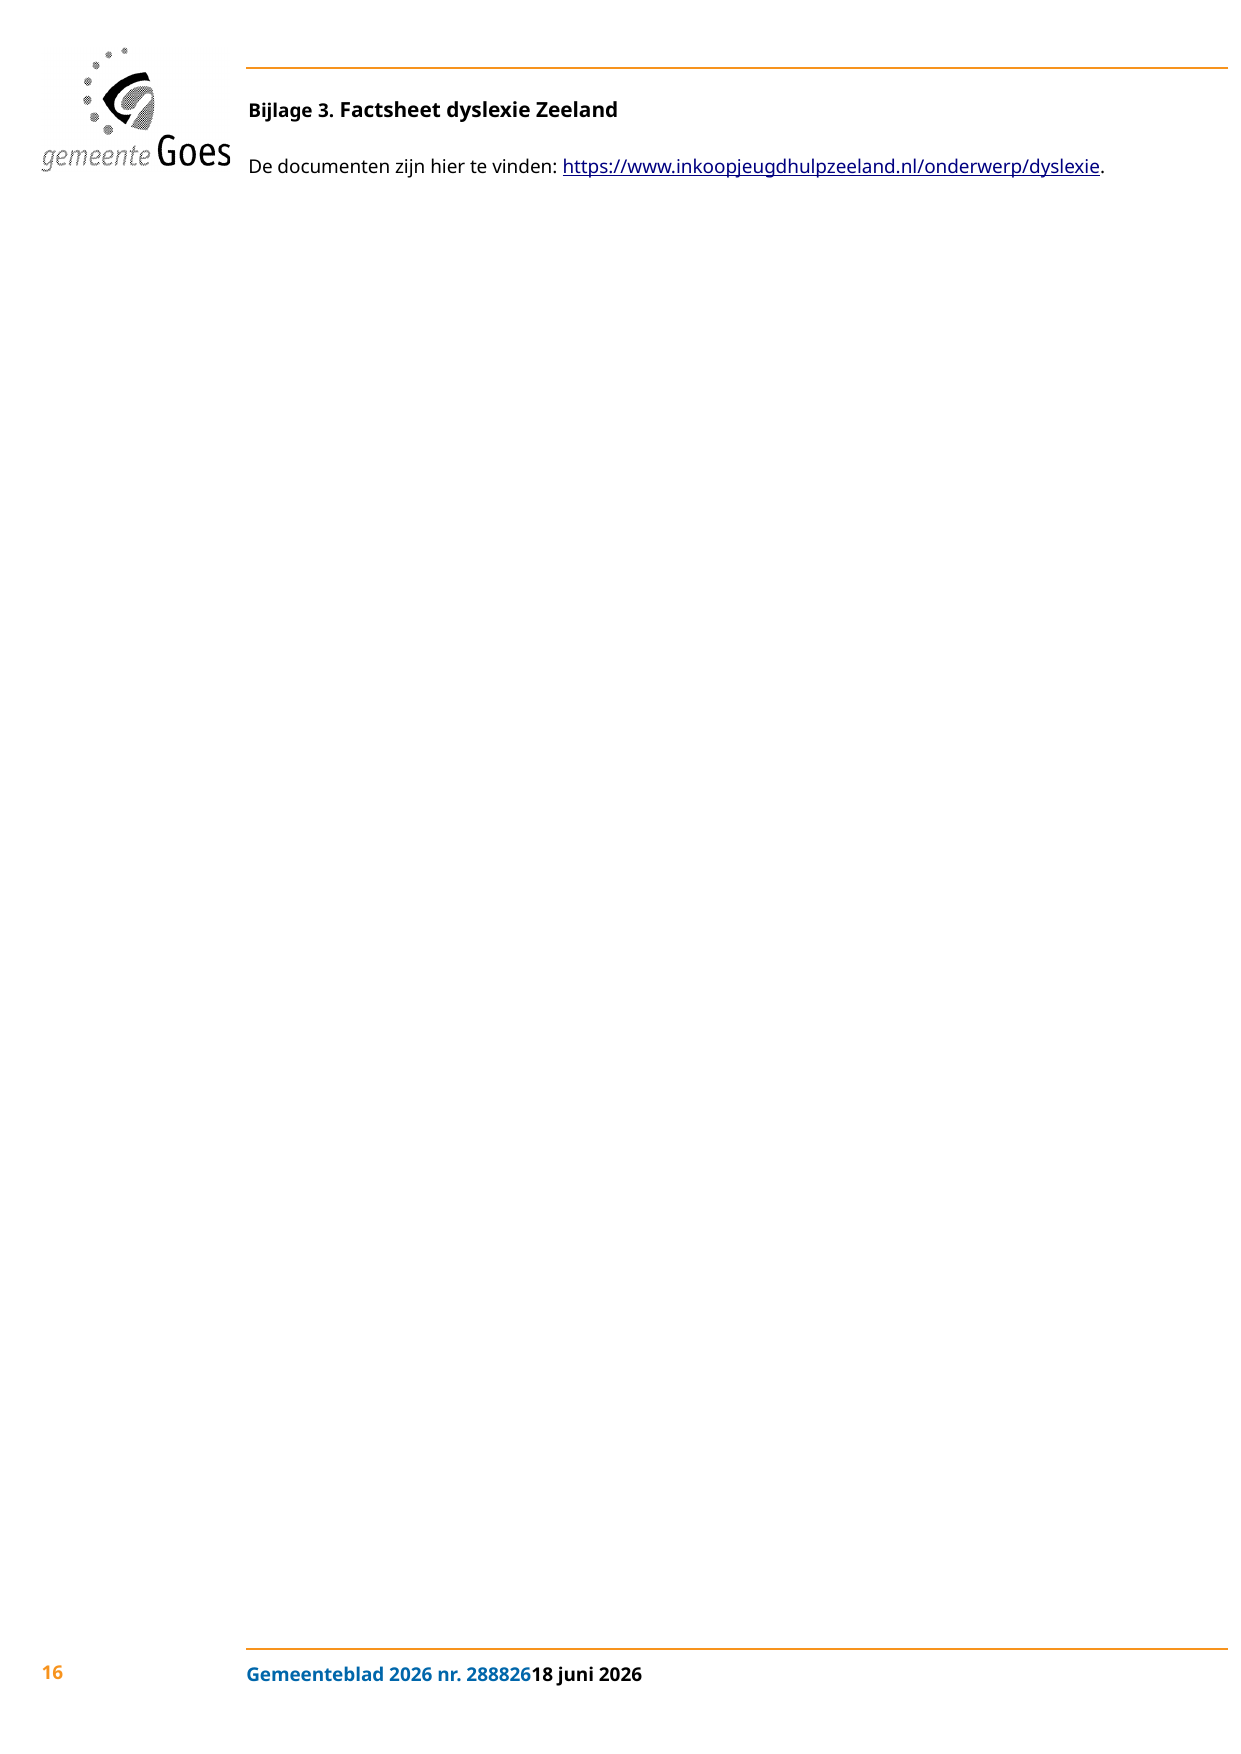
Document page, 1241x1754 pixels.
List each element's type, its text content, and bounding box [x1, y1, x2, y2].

text De documenten zijn hier te vinden: https://www.inkoopjeugdhulpzeeland.nl/onderwerp/dyslexie. [248, 153, 1152, 179]
picture [41, 47, 231, 172]
text Bijlage 3. Factsheet dyslexie Zeeland [248, 95, 1152, 123]
